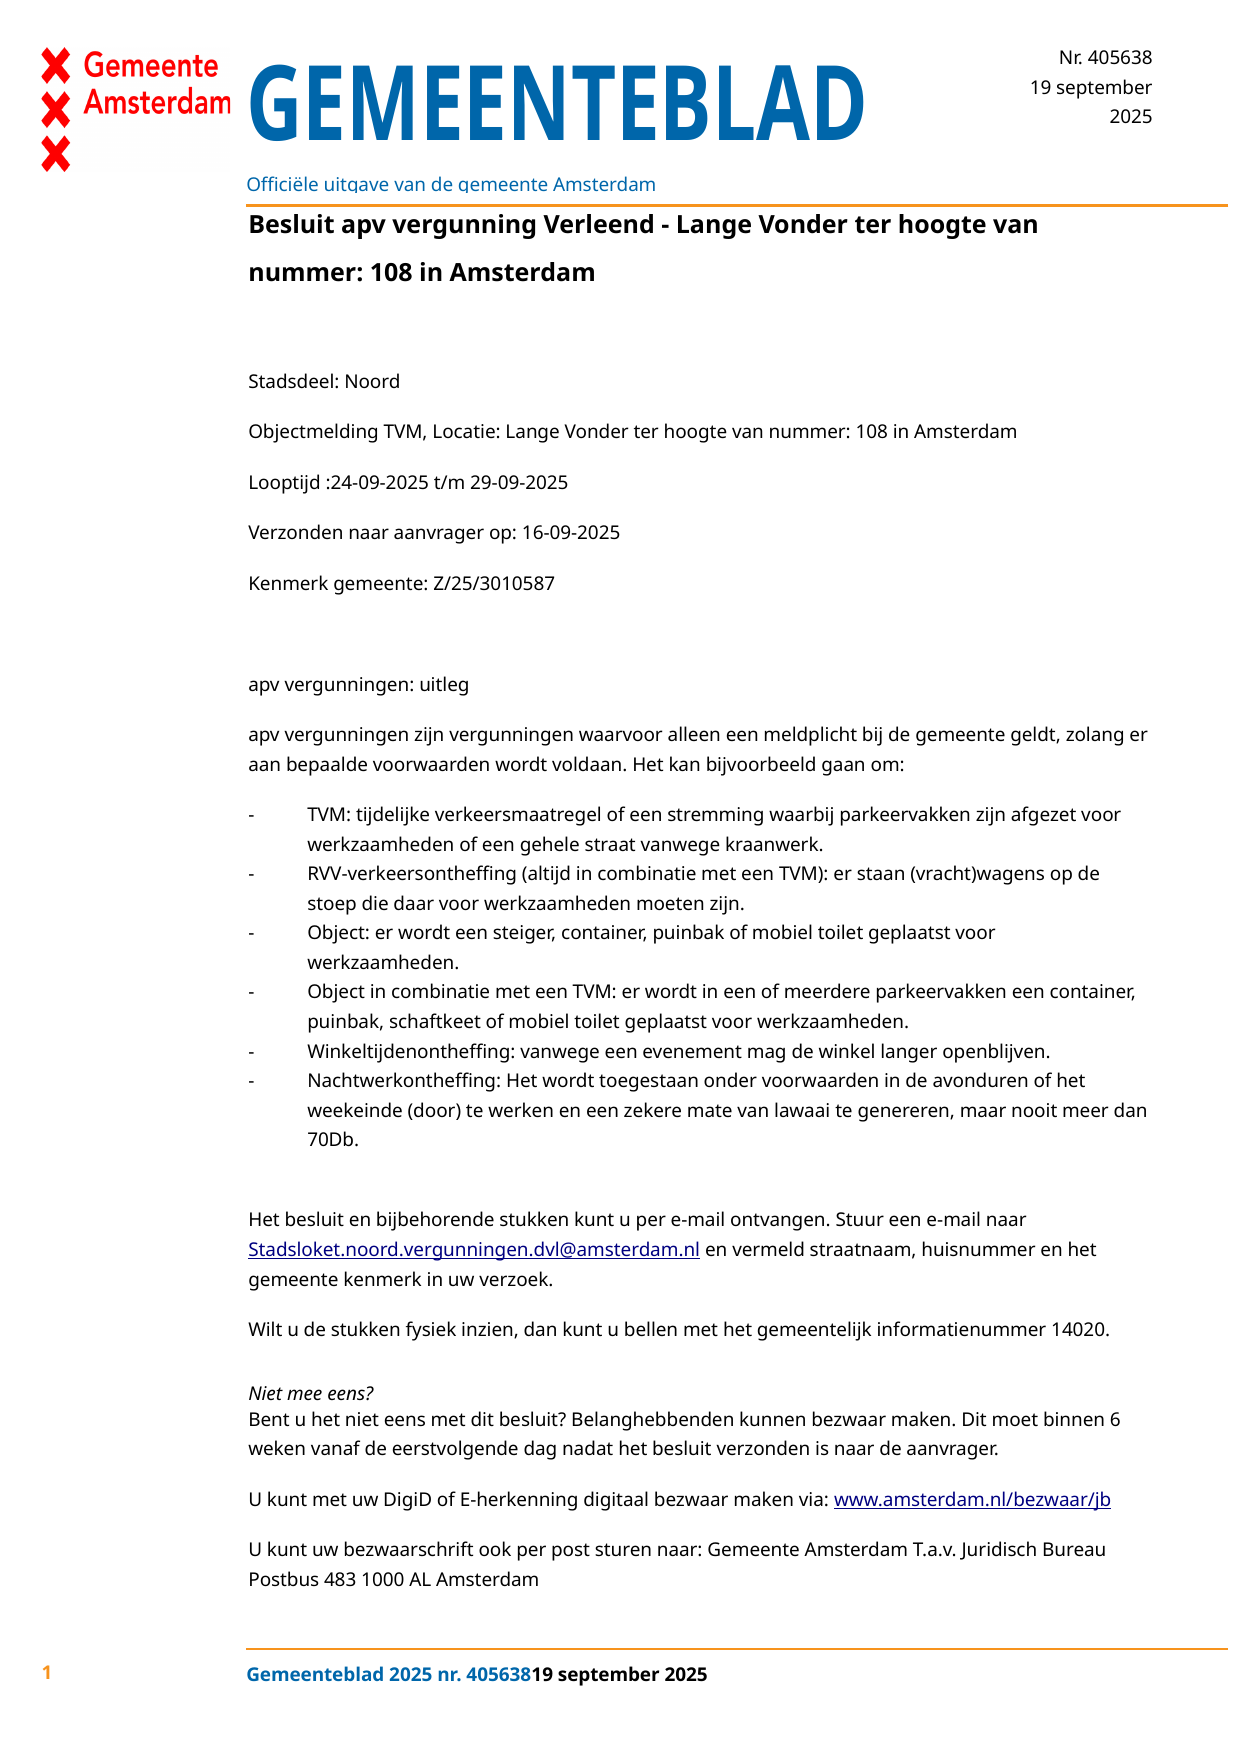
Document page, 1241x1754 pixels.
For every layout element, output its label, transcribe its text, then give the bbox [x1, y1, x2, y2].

text Objectmelding TVM, Locatie: Lange Vonder ter hoogte van nummer: 108 in Amsterdam [248, 419, 1152, 444]
text U kunt uw bezwaarschrift ook per post sturen naar: Gemeente Amsterdam T.a.v. Juridisch Bureau Postbus 483 1000 AL Amsterdam [248, 1536, 1152, 1592]
text Bent u het niet eens met dit besluit? Belanghebbenden kunnen bezwaar maken. Dit moet binnen 6 weken vanaf de eerstvolgende dag nadat het besluit verzonden is naar de aanvrager. [248, 1406, 1152, 1461]
text Het besluit en bijbehorende stukken kunt u per e-mail ontvangen. Stuur een e-mail naar Stadsloket.noord.vergunningen.dvl@amsterdam.nl en vermeld straatnaam, huisnummer en het gemeente kenmerk in uw verzoek. [248, 1207, 1152, 1292]
list Winkeltijdenontheffing: vanwege een evenement mag de winkel langer openblijven. [248, 1038, 1152, 1064]
text Kenmerk gemeente: Z/25/3010587 [248, 570, 1152, 596]
text Verzonden naar aanvrager op: 16-09-2025 [248, 519, 1152, 545]
text Besluit apv vergunning Verleend - Lange Vonder ter hoogte van nummer: 108 in Amsterdam [248, 207, 1152, 288]
text Niet mee eens? [248, 1380, 1152, 1406]
text Wilt u de stukken fysiek inzien, dan kunt u bellen met het gemeentelijk informatienummer 14020. [248, 1316, 1152, 1342]
list Object in combinatie met een TVM: er wordt in een of meerdere parkeervakken een container, puinbak, schaftkeet of mobiel toilet geplaatst voor werkzaamheden. [248, 979, 1152, 1034]
list Nachtwerkontheffing: Het wordt toegestaan onder voorwaarden in de avonduren of het weekeinde (door) te werken en een zekere mate van lawaai te genereren, maar nooit meer dan 70Db. [248, 1067, 1152, 1152]
text Looptijd :24-09-2025 t/m 29-09-2025 [248, 469, 1152, 495]
list RVV-verkeersontheffing (altijd in combinatie met een TVM): er staan (vracht)wagens op de stoep die daar voor werkzaamheden moeten zijn. [248, 860, 1152, 916]
text U kunt met uw DigiD of E-herkenning digitaal bezwaar maken via: www.amsterdam.nl/bezwaar/jb [248, 1486, 1152, 1512]
text Stadsdeel: Noord [248, 368, 1152, 394]
text apv vergunningen zijn vergunningen waarvoor alleen een meldplicht bij de gemeente geldt, zolang er aan bepaalde voorwaarden wordt voldaan. Het kan bijvoorbeeld gaan om: [248, 721, 1152, 777]
list TVM: tijdelijke verkeersmaatregel of een stremming waarbij parkeervakken zijn afgezet voor werkzaamheden of een gehele straat vanwege kraanwerk. [248, 801, 1152, 857]
list Object: er wordt een steiger, container, puinbak of mobiel toilet geplaatst voor werkzaamheden. [248, 919, 1152, 975]
picture [41, 47, 231, 172]
text apv vergunningen: uitleg [248, 671, 1152, 697]
